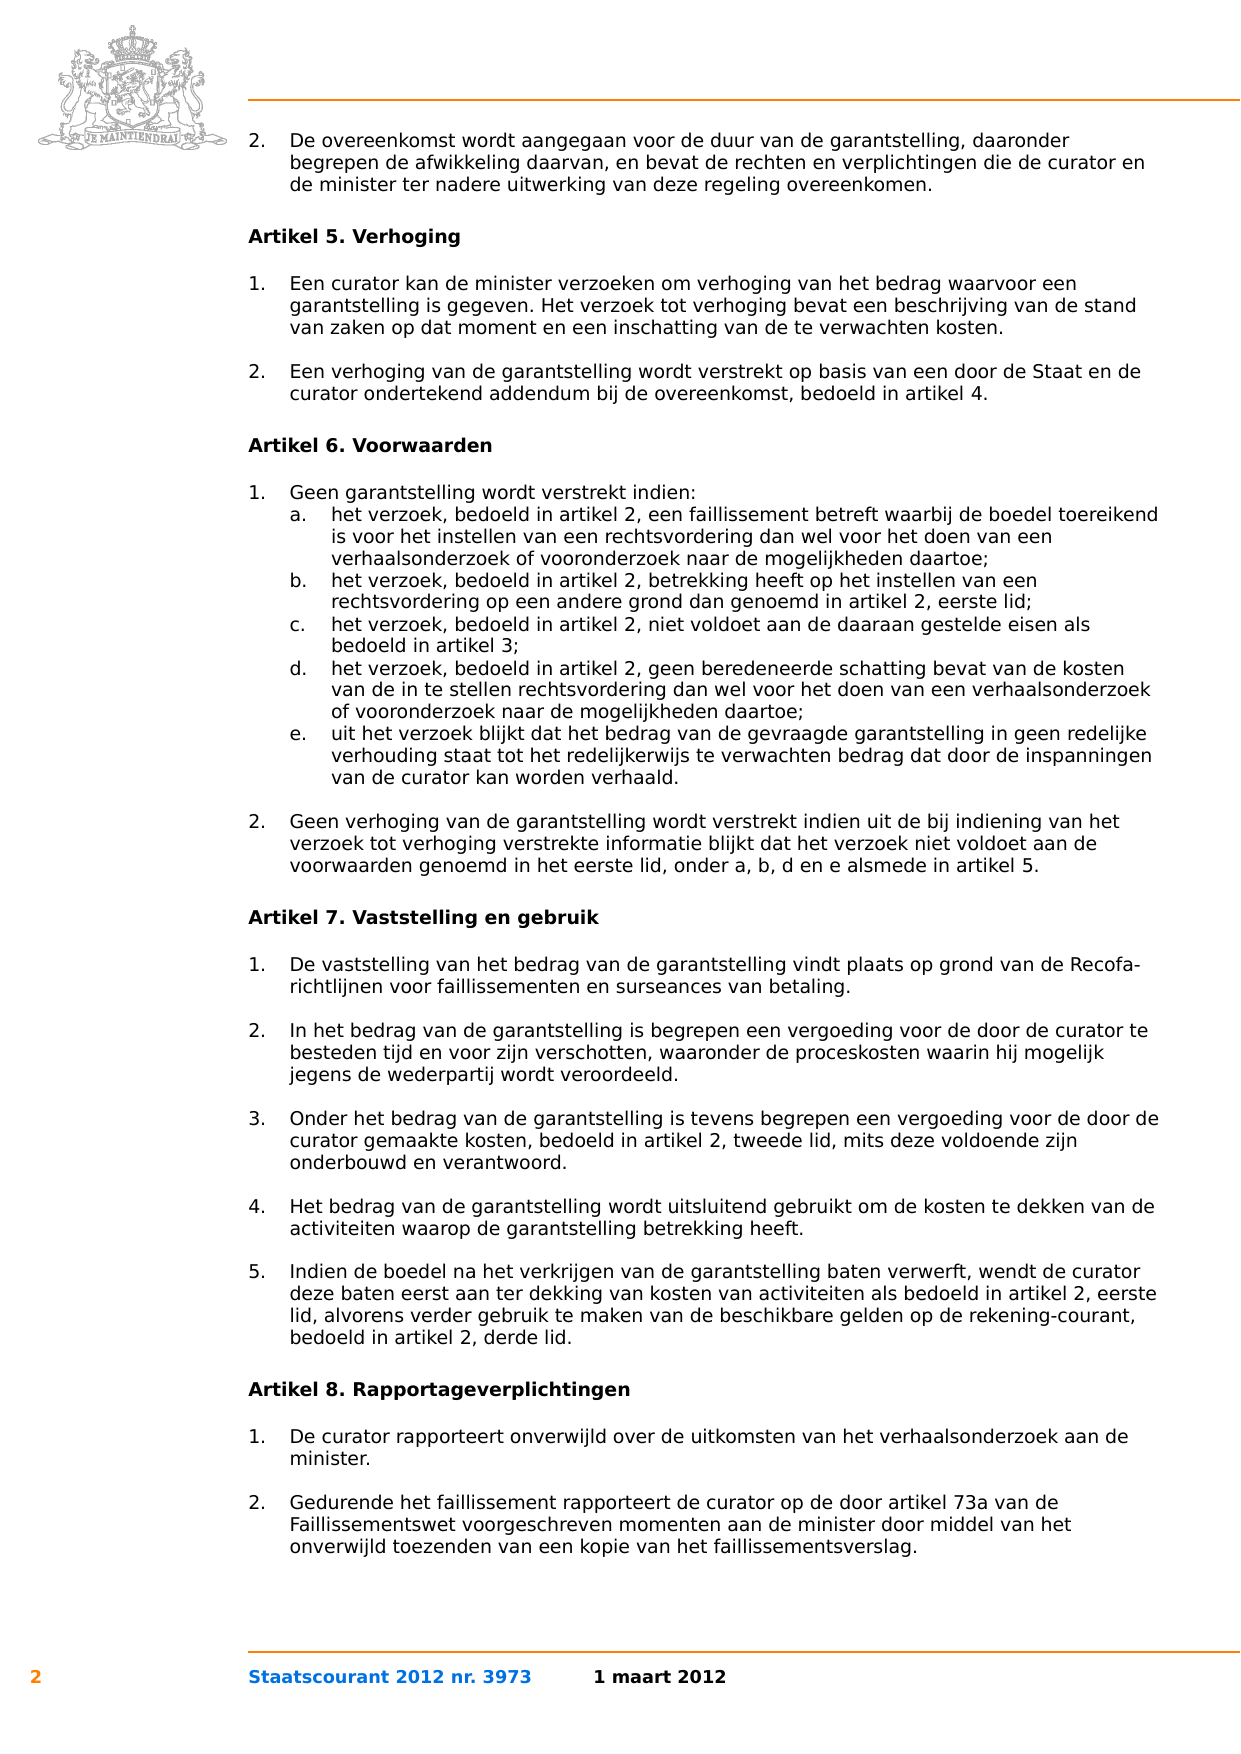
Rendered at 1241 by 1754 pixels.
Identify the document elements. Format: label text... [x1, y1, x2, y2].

picture [38, 25, 227, 150]
text 1. Een curator kan de minister verzoeken om verhoging van het bedrag waarvoor een garantstelling is gegeven. Het verzoek tot verhoging bevat een beschrijving van de stand van zaken op dat moment en een inschatting van de te verwachten kosten. [248, 273, 1163, 339]
text d. het verzoek, bedoeld in artikel 2, geen beredeneerde schatting bevat van de kosten van de in te stellen rechtsvordering dan wel voor het doen van een verhaalsonderzoek of vooronderzoek naar de mogelijkheden daartoe; [289, 657, 1163, 723]
text 2. De overeenkomst wordt aangegaan voor de duur van de garantstelling, daaronder begrepen de afwikkeling daarvan, en bevat de rechten en verplichtingen die de curator en de minister ter nadere uitwerking van deze regeling overeenkomen. [248, 130, 1163, 196]
text 2. Een verhoging van de garantstelling wordt verstrekt op basis van een door de Staat en de curator ondertekend addendum bij de overeenkomst, bedoeld in artikel 4. [248, 361, 1163, 404]
text 1. De vaststelling van het bedrag van de garantstelling vindt plaats op grond van de Recofa-richtlijnen voor faillissementen en surseances van betaling. [248, 954, 1163, 998]
text e. uit het verzoek blijkt dat het bedrag van de gevraagde garantstelling in geen redelijke verhouding staat tot het redelijkerwijs te verwachten bedrag dat door de inspanningen van de curator kan worden verhaald. [289, 723, 1163, 789]
text 4. Het bedrag van de garantstelling wordt uitsluitend gebruikt om de kosten te dekken van de activiteiten waarop de garantstelling betrekking heeft. [248, 1196, 1163, 1239]
text 3. Onder het bedrag van de garantstelling is tevens begrepen een vergoeding voor de door de curator gemaakte kosten, bedoeld in artikel 2, tweede lid, mits deze voldoende zijn onderbouwd en verantwoord. [248, 1108, 1163, 1174]
text c. het verzoek, bedoeld in artikel 2, niet voldoet aan de daaraan gestelde eisen als bedoeld in artikel 3; [289, 613, 1163, 657]
text 5. Indien de boedel na het verkrijgen van de garantstelling baten verwerft, wendt de curator deze baten eerst aan ter dekking van kosten van activiteiten als bedoeld in artikel 2, eerste lid, alvorens verder gebruik te maken van de beschikbare gelden op de rekening-courant, bedoeld in artikel 2, derde lid. [248, 1261, 1163, 1349]
subtitle Artikel 7. Vaststelling en gebruik [248, 907, 1163, 929]
text 2. Gedurende het faillissement rapporteert de curator op de door artikel 73a van de Faillissementswet voorgeschreven momenten aan de minister door middel van het onverwijld toezenden van een kopie van het faillissementsverslag. [248, 1492, 1163, 1558]
text b. het verzoek, bedoeld in artikel 2, betrekking heeft op het instellen van een rechtsvordering op een andere grond dan genoemd in artikel 2, eerste lid; [289, 569, 1163, 613]
subtitle Artikel 8. Rapportageverplichtingen [248, 1379, 1163, 1401]
subtitle Artikel 6. Voorwaarden [248, 434, 1163, 457]
text a. het verzoek, bedoeld in artikel 2, een faillissement betreft waarbij de boedel toereikend is voor het instellen van een rechtsvordering dan wel voor het doen van een verhaalsonderzoek of vooronderzoek naar de mogelijkheden daartoe; [289, 503, 1163, 569]
text 2. Geen verhoging van de garantstelling wordt verstrekt indien uit de bij indiening van het verzoek tot verhoging verstrekte informatie blijkt dat het verzoek niet voldoet aan de voorwaarden genoemd in het eerste lid, onder a, b, d en e alsmede in artikel 5. [248, 811, 1163, 877]
subtitle Artikel 5. Verhoging [248, 226, 1163, 248]
text 2. In het bedrag van de garantstelling is begrepen een vergoeding voor de door de curator te besteden tijd en voor zijn verschotten, waaronder de proceskosten waarin hij mogelijk jegens de wederpartij wordt veroordeeld. [248, 1020, 1163, 1086]
text 1. De curator rapporteert onverwijld over de uitkomsten van het verhaalsonderzoek aan de minister. [248, 1426, 1163, 1470]
text 1. Geen garantstelling wordt verstrekt indien: [248, 482, 1163, 503]
